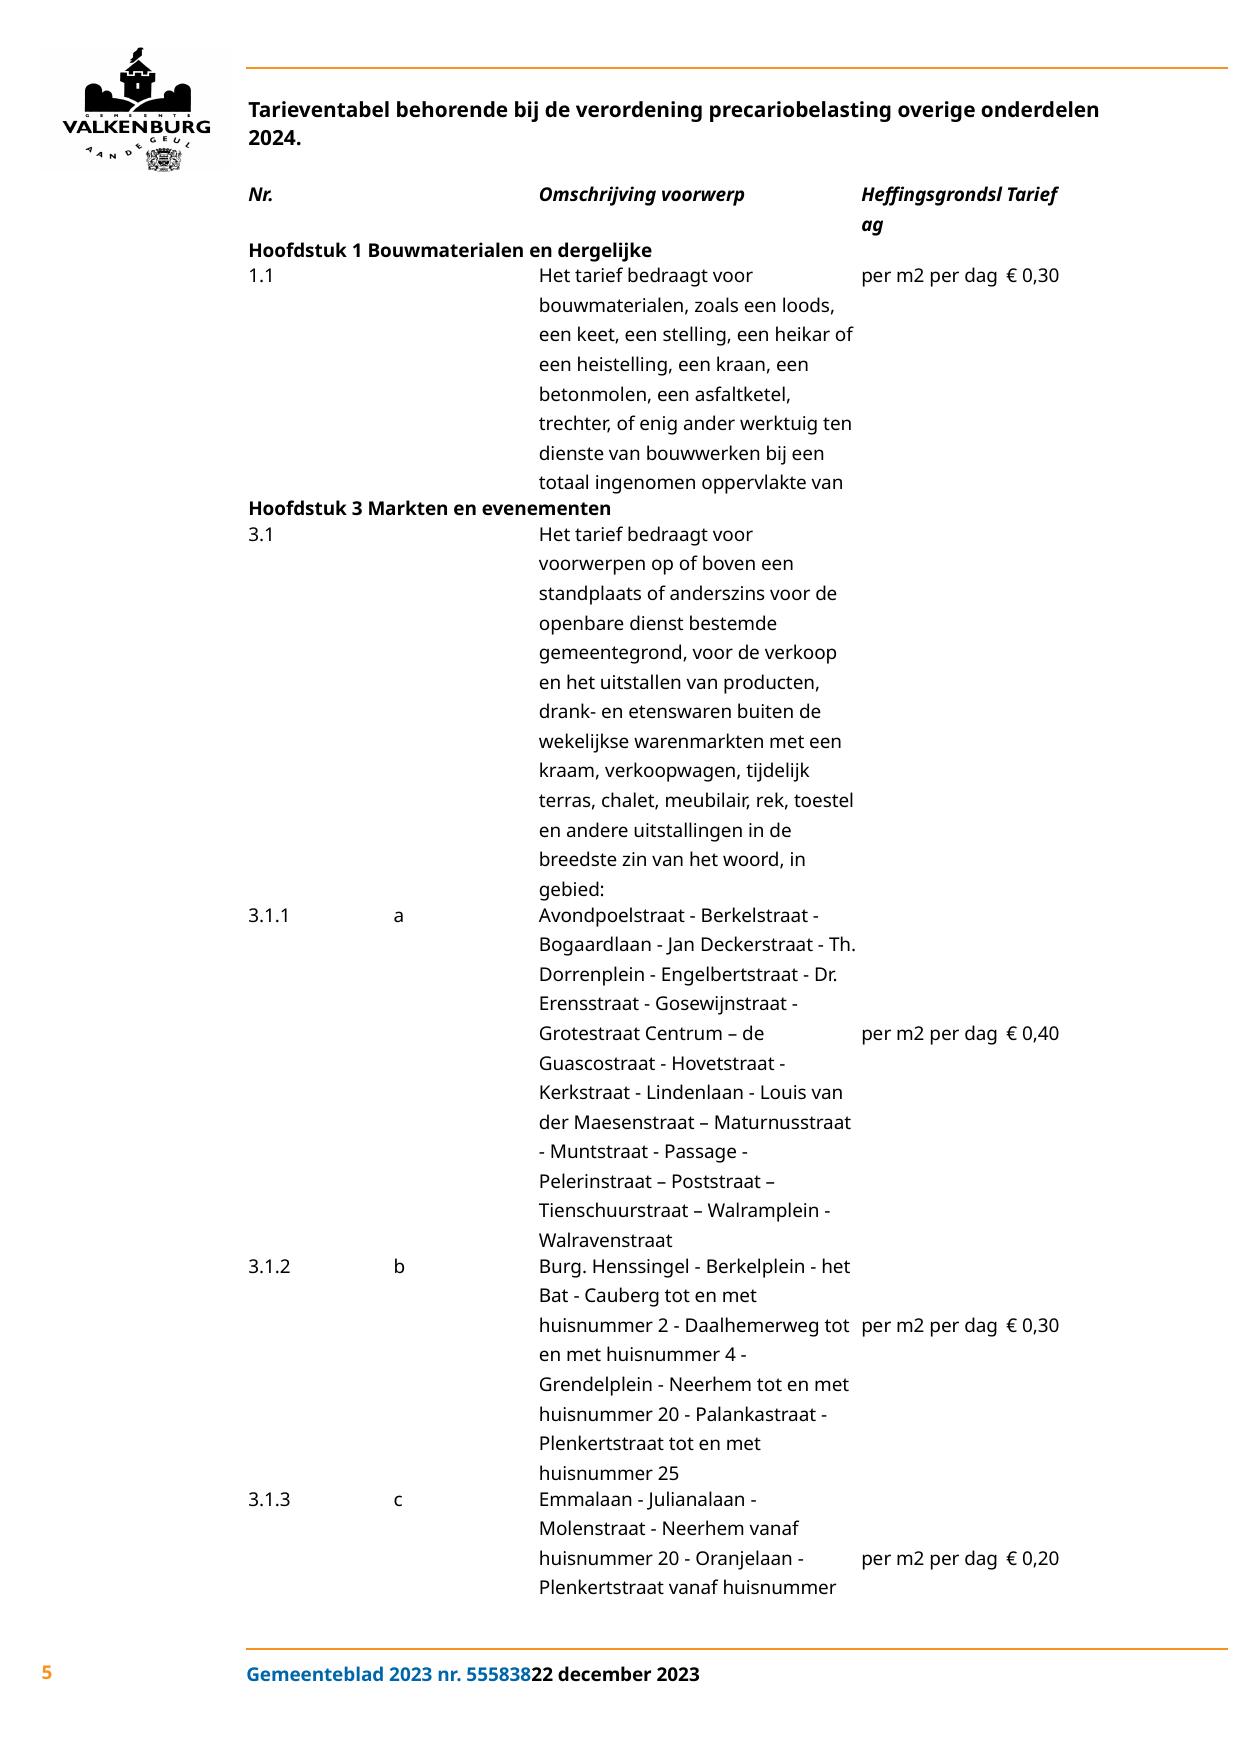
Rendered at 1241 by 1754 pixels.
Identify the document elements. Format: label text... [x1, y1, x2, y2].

picture [41, 47, 231, 172]
table_cell a [393, 902, 539, 1253]
table_cell [1006, 521, 1152, 902]
table_cell [393, 521, 539, 902]
table_cell b [393, 1253, 539, 1486]
table_cell 3.1 [248, 521, 393, 902]
table_cell per m2 per dag [861, 1253, 1006, 1486]
table_cell Het tarief bedraagt voor bouwmaterialen, zoals een loods, een keet, een stelling, een heikar of een heistelling, een kraan, een betonmolen, een asfaltketel, trechter, of enig ander werktuig ten dienste van bouwwerken bij een totaal ingenomen oppervlakte van [539, 263, 861, 495]
table_cell per m2 per dag [861, 902, 1006, 1253]
table_cell c [393, 1486, 539, 1600]
table_cell Burg. Henssingel - Berkelplein - het Bat - Cauberg tot en met huisnummer 2 - Daalhemerweg tot en met huisnummer 4 - Grendelplein - Neerhem tot en met huisnummer 20 - Palankastraat - Plenkertstraat tot en met huisnummer 25 [539, 1253, 861, 1486]
table_cell Avondpoelstraat - Berkelstraat - Bogaardlaan - Jan Deckerstraat - Th. Dorrenplein - Engelbertstraat - Dr. Erensstraat - Gosewijnstraat - Grotestraat Centrum – de Guascostraat - Hovetstraat - Kerkstraat - Lindenlaan - Louis van der Maesenstraat – Maturnusstraat - Muntstraat - Passage - Pelerinstraat – Poststraat – Tienschuurstraat – Walramplein - Walravenstraat [539, 902, 861, 1253]
table_cell Hoofdstuk 1 Bouwmaterialen en dergelijke [248, 237, 1152, 262]
table_cell 3.1.2 [248, 1253, 393, 1486]
table_cell € 0,30 [1006, 1253, 1152, 1486]
table_cell per m2 per dag [861, 1486, 1006, 1600]
table_header [393, 181, 539, 237]
table_cell 3.1.1 [248, 902, 393, 1253]
table_header Tarief [1006, 181, 1152, 237]
table_header Heffingsgrondslag [861, 181, 1006, 237]
table_cell € 0,40 [1006, 902, 1152, 1253]
table_cell [393, 263, 539, 495]
table_cell Emmalaan - Julianalaan - Molenstraat - Neerhem vanaf huisnummer 20 - Oranjelaan - Plenkertstraat vanaf huisnummer [539, 1486, 861, 1600]
table_cell € 0,30 [1006, 263, 1152, 495]
table_cell per m2 per dag [861, 263, 1006, 495]
table_cell 3.1.3 [248, 1486, 393, 1600]
text Tarieventabel behorende bij de verordening precariobelasting overige onderdelen 2024. [248, 95, 1152, 152]
table_cell € 0,20 [1006, 1486, 1152, 1600]
table_cell Het tarief bedraagt voor voorwerpen op of boven een standplaats of anderszins voor de openbare dienst bestemde gemeentegrond, voor de verkoop en het uitstallen van producten, drank- en etenswaren buiten de wekelijkse warenmarkten met een kraam, verkoopwagen, tijdelijk terras, chalet, meubilair, rek, toestel en andere uitstallingen in de breedste zin van het woord, in gebied: [539, 521, 861, 902]
table_header Omschrijving voorwerp [539, 181, 861, 237]
table_header Nr. [248, 181, 393, 237]
table_cell Hoofdstuk 3 Markten en evenementen [248, 495, 1152, 521]
table_cell [861, 521, 1006, 902]
table_cell 1.1 [248, 263, 393, 495]
